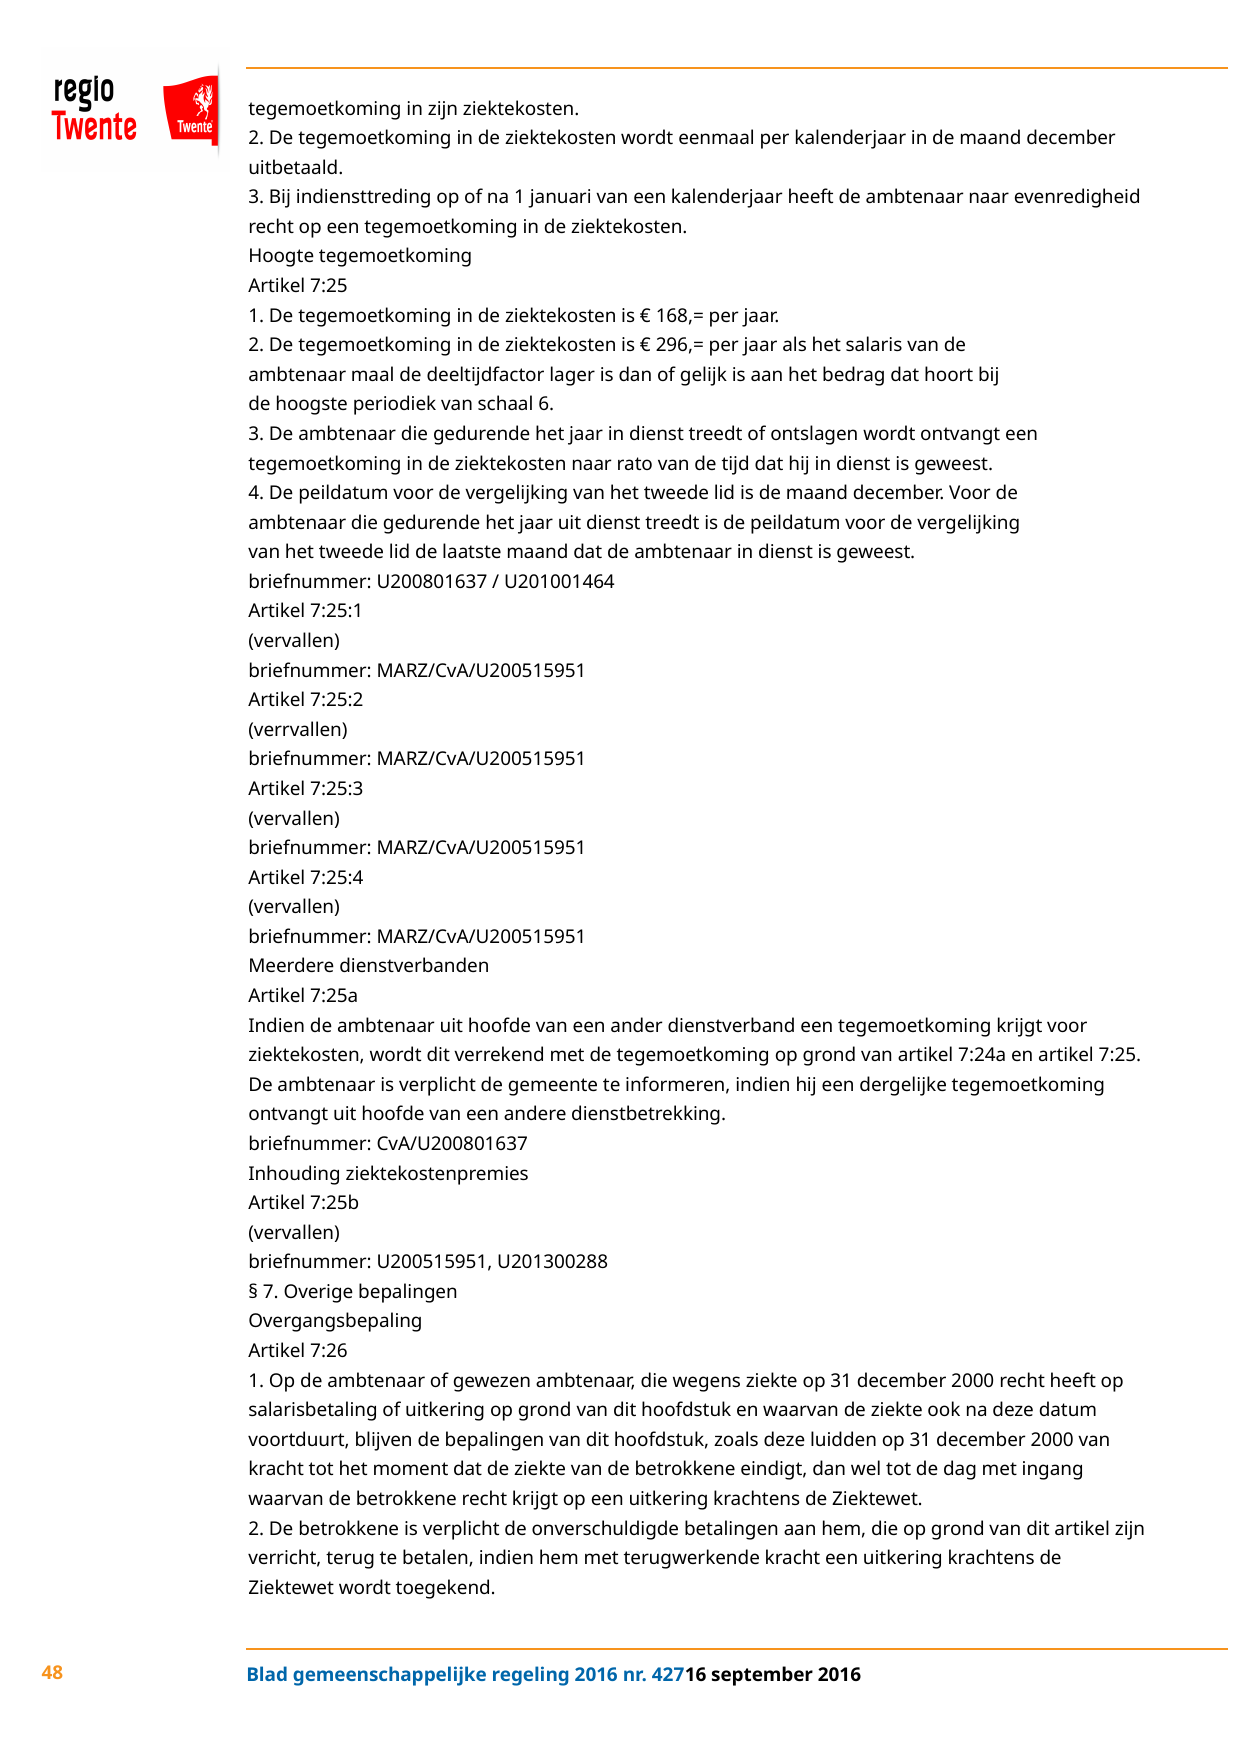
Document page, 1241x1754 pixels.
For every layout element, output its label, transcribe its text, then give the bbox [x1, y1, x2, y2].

text tegemoetkoming in zijn ziektekosten. [248, 95, 1152, 121]
text Artikel 7:25 [248, 272, 1152, 298]
text 3. De ambtenaar die gedurende het jaar in dienst treedt of ontslagen wordt ontvangt een [248, 420, 1152, 446]
text Hoogte tegemoetkoming [248, 243, 1152, 268]
text § 7. Overige bepalingen [248, 1278, 1152, 1304]
text 2. De tegemoetkoming in de ziektekosten wordt eenmaal per kalenderjaar in de maand december uitbetaald. [248, 124, 1152, 180]
text (vervallen) [248, 805, 1152, 831]
text (vervallen) [248, 1219, 1152, 1245]
text briefnummer: U200801637 / U201001464 [248, 568, 1152, 594]
text Artikel 7:26 [248, 1337, 1152, 1363]
text Inhouding ziektekostenpremies [248, 1160, 1152, 1186]
text Artikel 7:25:3 [248, 775, 1152, 801]
text van het tweede lid de laatste maand dat de ambtenaar in dienst is geweest. [248, 538, 1152, 564]
text tegemoetkoming in de ziektekosten naar rato van de tijd dat hij in dienst is geweest. [248, 450, 1152, 476]
text (vervallen) [248, 893, 1152, 919]
picture [41, 47, 231, 172]
text 3. Bij indiensttreding op of na 1 januari van een kalenderjaar heeft de ambtenaar naar evenredigheid recht op een tegemoetkoming in de ziektekosten. [248, 183, 1152, 239]
text briefnummer: MARZ/CvA/U200515951 [248, 746, 1152, 771]
text ambtenaar die gedurende het jaar uit dienst treedt is de peildatum voor de vergelijking [248, 509, 1152, 535]
text ambtenaar maal de deeltijdfactor lager is dan of gelijk is aan het bedrag dat hoort bij [248, 361, 1152, 387]
text 1. De tegemoetkoming in de ziektekosten is € 168,= per jaar. [248, 302, 1152, 328]
text de hoogste periodiek van schaal 6. [248, 391, 1152, 416]
text briefnummer: MARZ/CvA/U200515951 [248, 657, 1152, 683]
text Artikel 7:25a [248, 982, 1152, 1008]
text (verrvallen) [248, 716, 1152, 742]
text Artikel 7:25:1 [248, 598, 1152, 623]
text Meerdere dienstverbanden [248, 953, 1152, 978]
text Artikel 7:25b [248, 1189, 1152, 1215]
text briefnummer: MARZ/CvA/U200515951 [248, 923, 1152, 949]
text 2. De betrokkene is verplicht de onverschuldigde betalingen aan hem, die op grond van dit artikel zijn verricht, terug te betalen, indien hem met terugwerkende kracht een uitkering krachtens de Ziektewet wordt toegekend. [248, 1515, 1152, 1600]
text (vervallen) [248, 627, 1152, 653]
text briefnummer: CvA/U200801637 [248, 1130, 1152, 1156]
text Overgangsbepaling [248, 1308, 1152, 1333]
text Artikel 7:25:2 [248, 686, 1152, 712]
text briefnummer: MARZ/CvA/U200515951 [248, 834, 1152, 860]
text Artikel 7:25:4 [248, 864, 1152, 890]
text 1. Op de ambtenaar of gewezen ambtenaar, die wegens ziekte op 31 december 2000 recht heeft op salarisbetaling of uitkering op grond van dit hoofdstuk en waarvan de ziekte ook na deze datum voortduurt, blijven de bepalingen van dit hoofdstuk, zoals deze luidden op 31 december 2000 van kracht tot het moment dat de ziekte van de betrokkene eindigt, dan wel tot de dag met ingang waarvan de betrokkene recht krijgt op een uitkering krachtens de Ziektewet. [248, 1367, 1152, 1511]
text 4. De peildatum voor de vergelijking van het tweede lid is de maand december. Voor de [248, 479, 1152, 505]
text briefnummer: U200515951, U201300288 [248, 1248, 1152, 1274]
text Indien de ambtenaar uit hoofde van een ander dienstverband een tegemoetkoming krijgt voor ziektekosten, wordt dit verrekend met de tegemoetkoming op grond van artikel 7:24a en artikel 7:25. De ambtenaar is verplicht de gemeente te informeren, indien hij een dergelijke tegemoetkoming ontvangt uit hoofde van een andere dienstbetrekking. [248, 1012, 1152, 1126]
text 2. De tegemoetkoming in de ziektekosten is € 296,= per jaar als het salaris van de [248, 331, 1152, 357]
